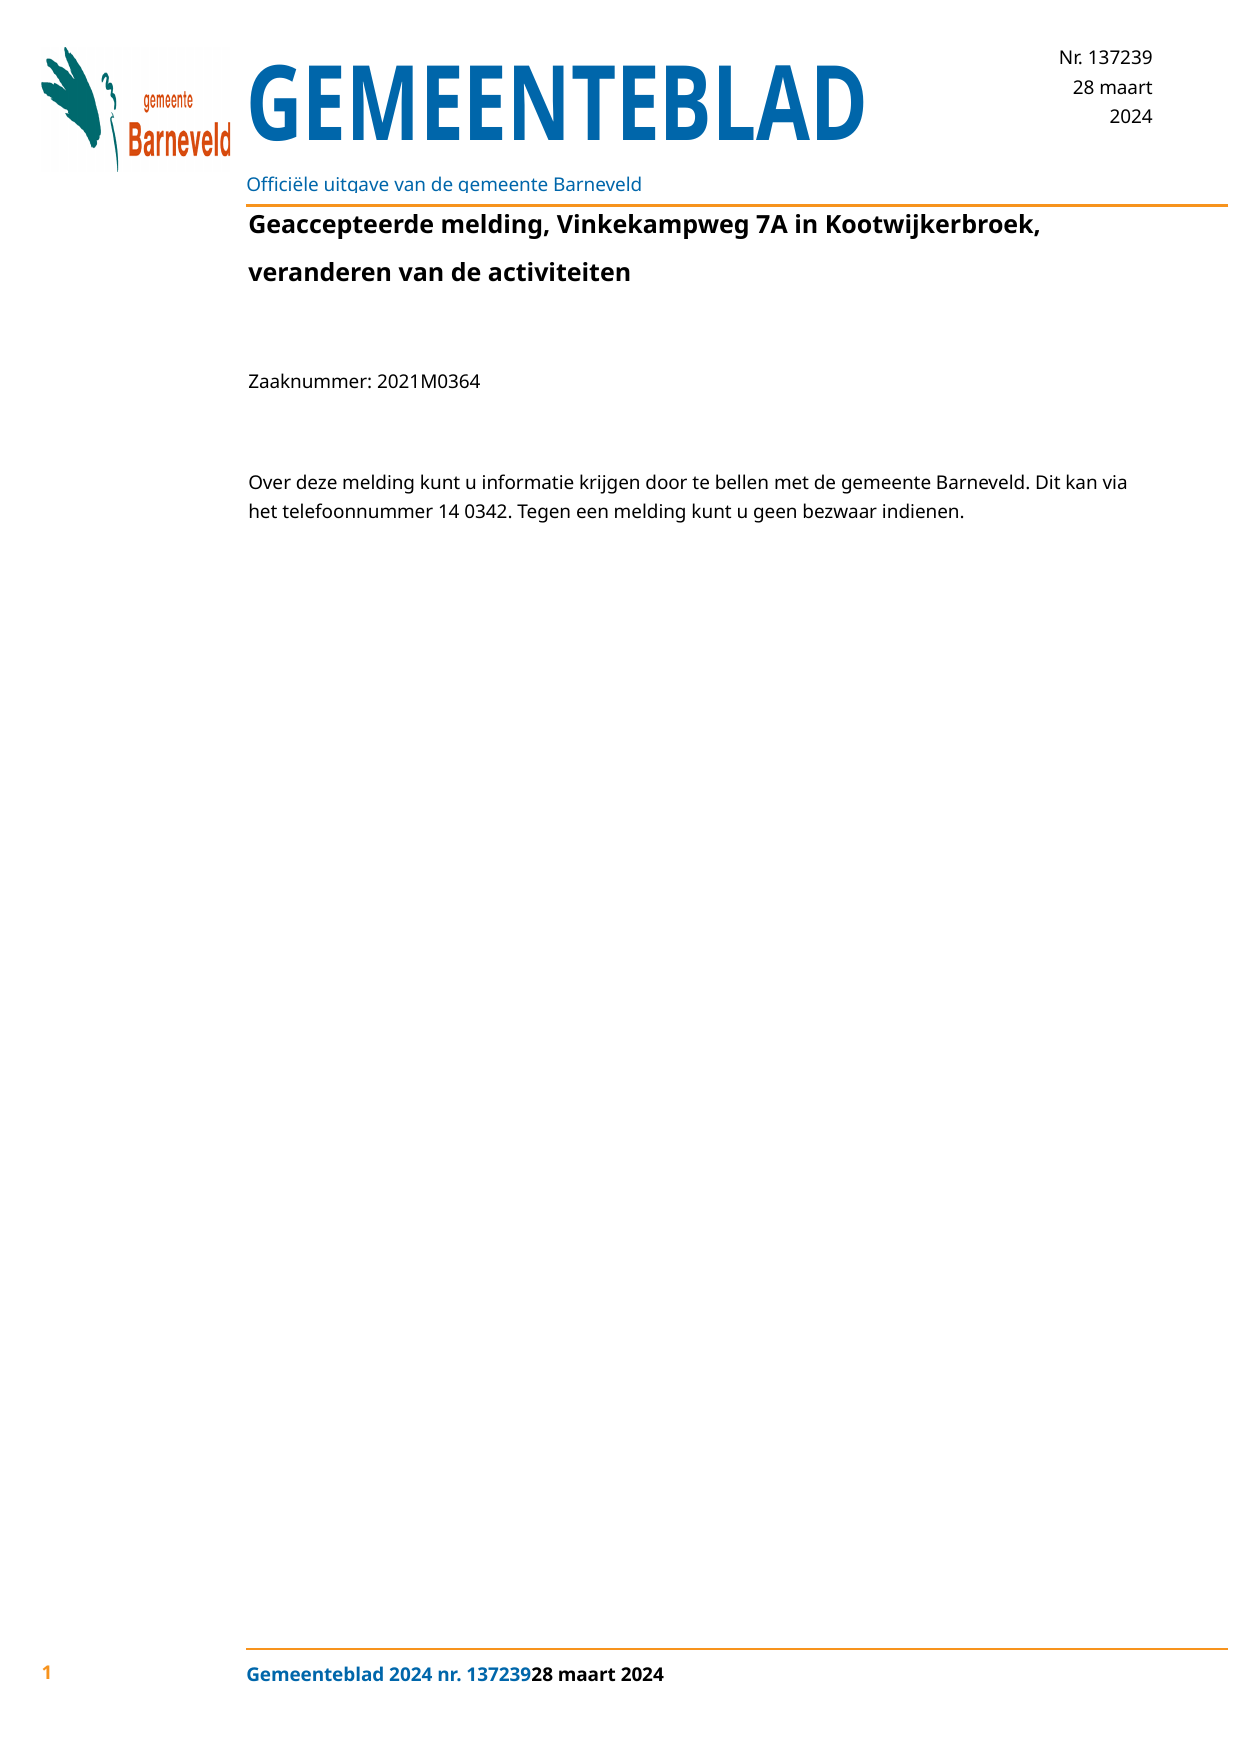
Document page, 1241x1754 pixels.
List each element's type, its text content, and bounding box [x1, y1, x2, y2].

text Geaccepteerde melding, Vinkekampweg 7A in Kootwijkerbroek, veranderen van de activiteiten [248, 207, 1152, 288]
picture [41, 47, 231, 172]
text Over deze melding kunt u informatie krijgen door te bellen met de gemeente Barneveld. Dit kan via het telefoonnummer 14 0342. Tegen een melding kunt u geen bezwaar indienen. [248, 469, 1152, 524]
text Zaaknummer: 2021M0364 [248, 368, 1152, 394]
